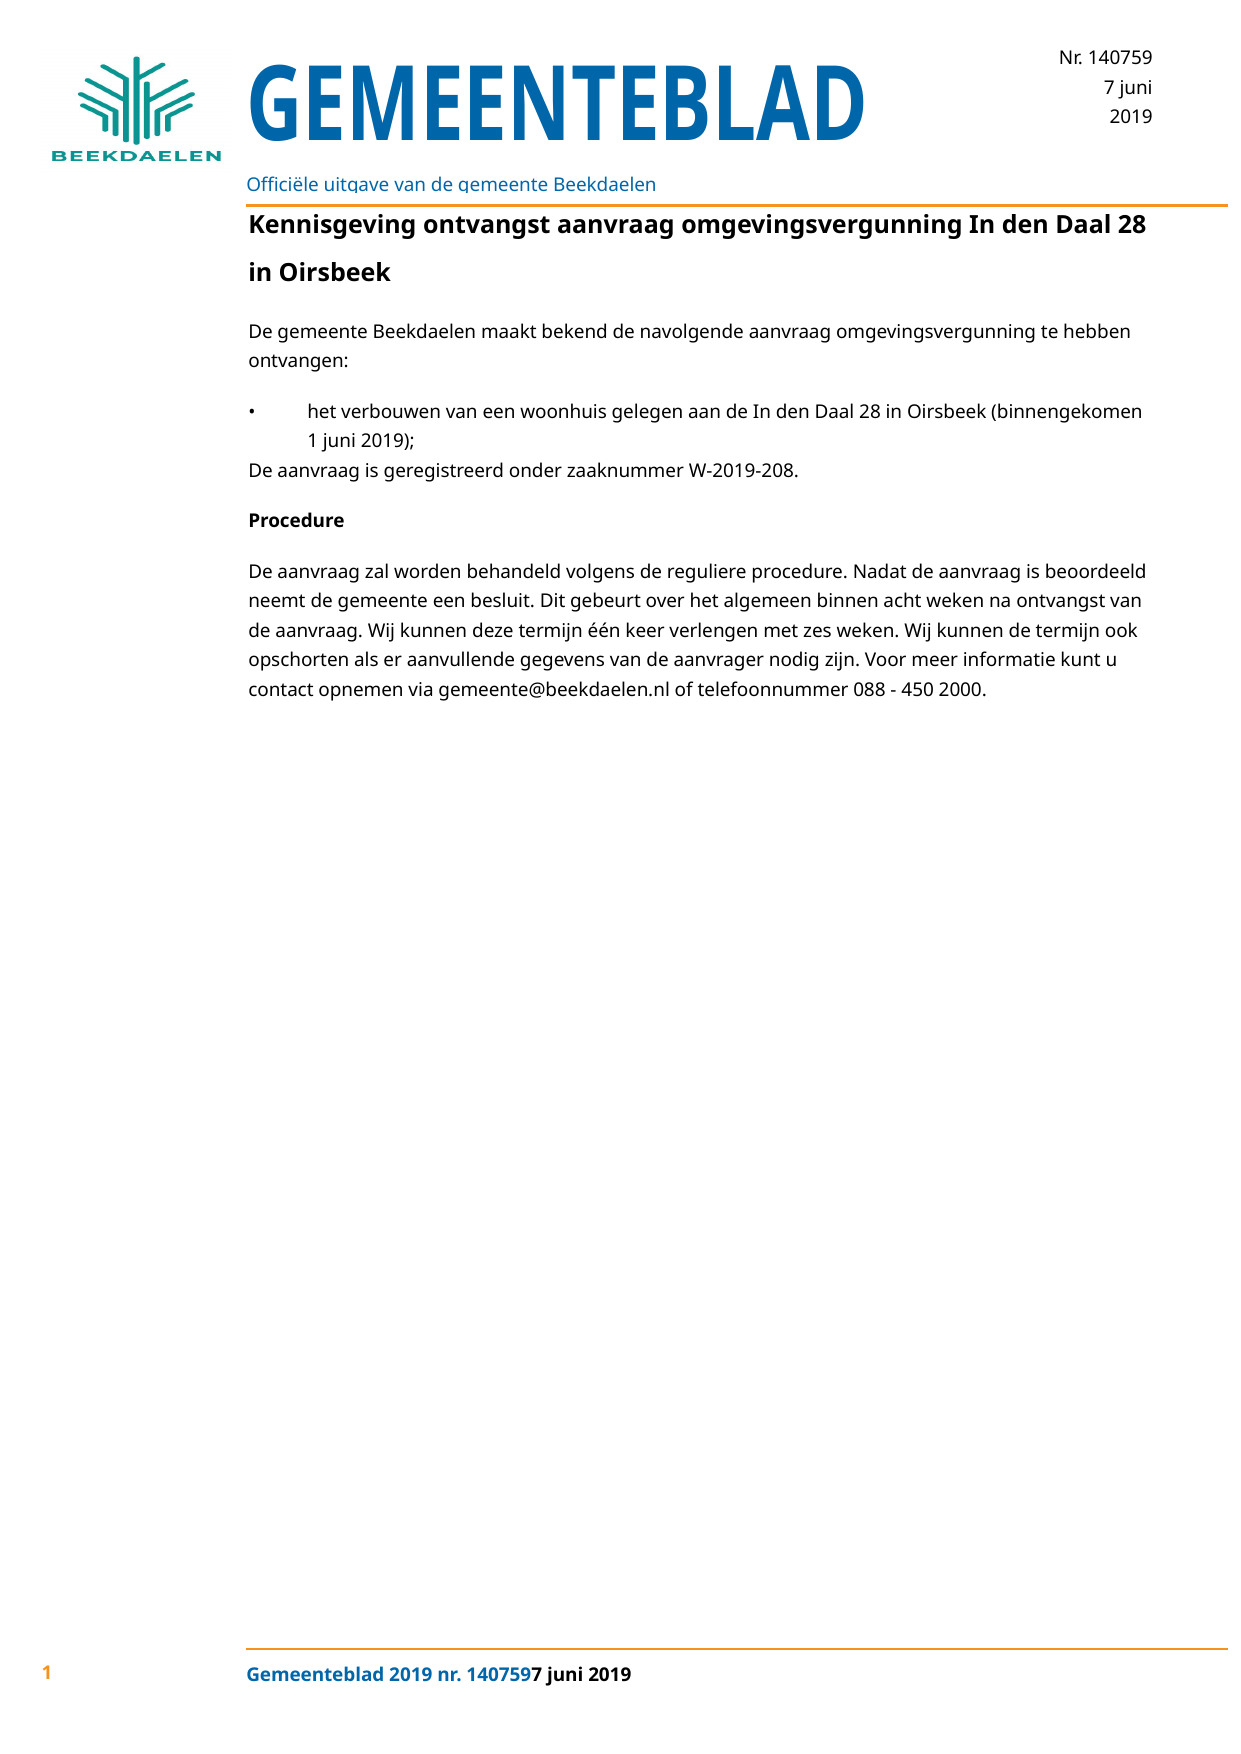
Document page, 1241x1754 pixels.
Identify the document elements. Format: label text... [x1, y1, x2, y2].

text De aanvraag zal worden behandeld volgens de reguliere procedure. Nadat de aanvraag is beoordeeld neemt de gemeente een besluit. Dit gebeurt over het algemeen binnen acht weken na ontvangst van de aanvraag. Wij kunnen deze termijn één keer verlengen met zes weken. Wij kunnen de termijn ook opschorten als er aanvullende gegevens van de aanvrager nodig zijn. Voor meer informatie kunt u contact opnemen via gemeente@beekdaelen.nl of telefoonnummer 088 - 450 2000. [248, 558, 1152, 702]
text Kennisgeving ontvangst aanvraag omgevingsvergunning In den Daal 28 in Oirsbeek [248, 207, 1152, 288]
text Procedure [248, 507, 1152, 533]
text De aanvraag is geregistreerd onder zaaknummer W-2019-208. [248, 457, 1152, 483]
list het verbouwen van een woonhuis gelegen aan de In den Daal 28 in Oirsbeek (binnengekomen 1 juni 2019); [248, 398, 1152, 453]
picture [41, 47, 231, 172]
text De gemeente Beekdaelen maakt bekend de navolgende aanvraag omgevingsvergunning te hebben ontvangen: [248, 318, 1152, 373]
